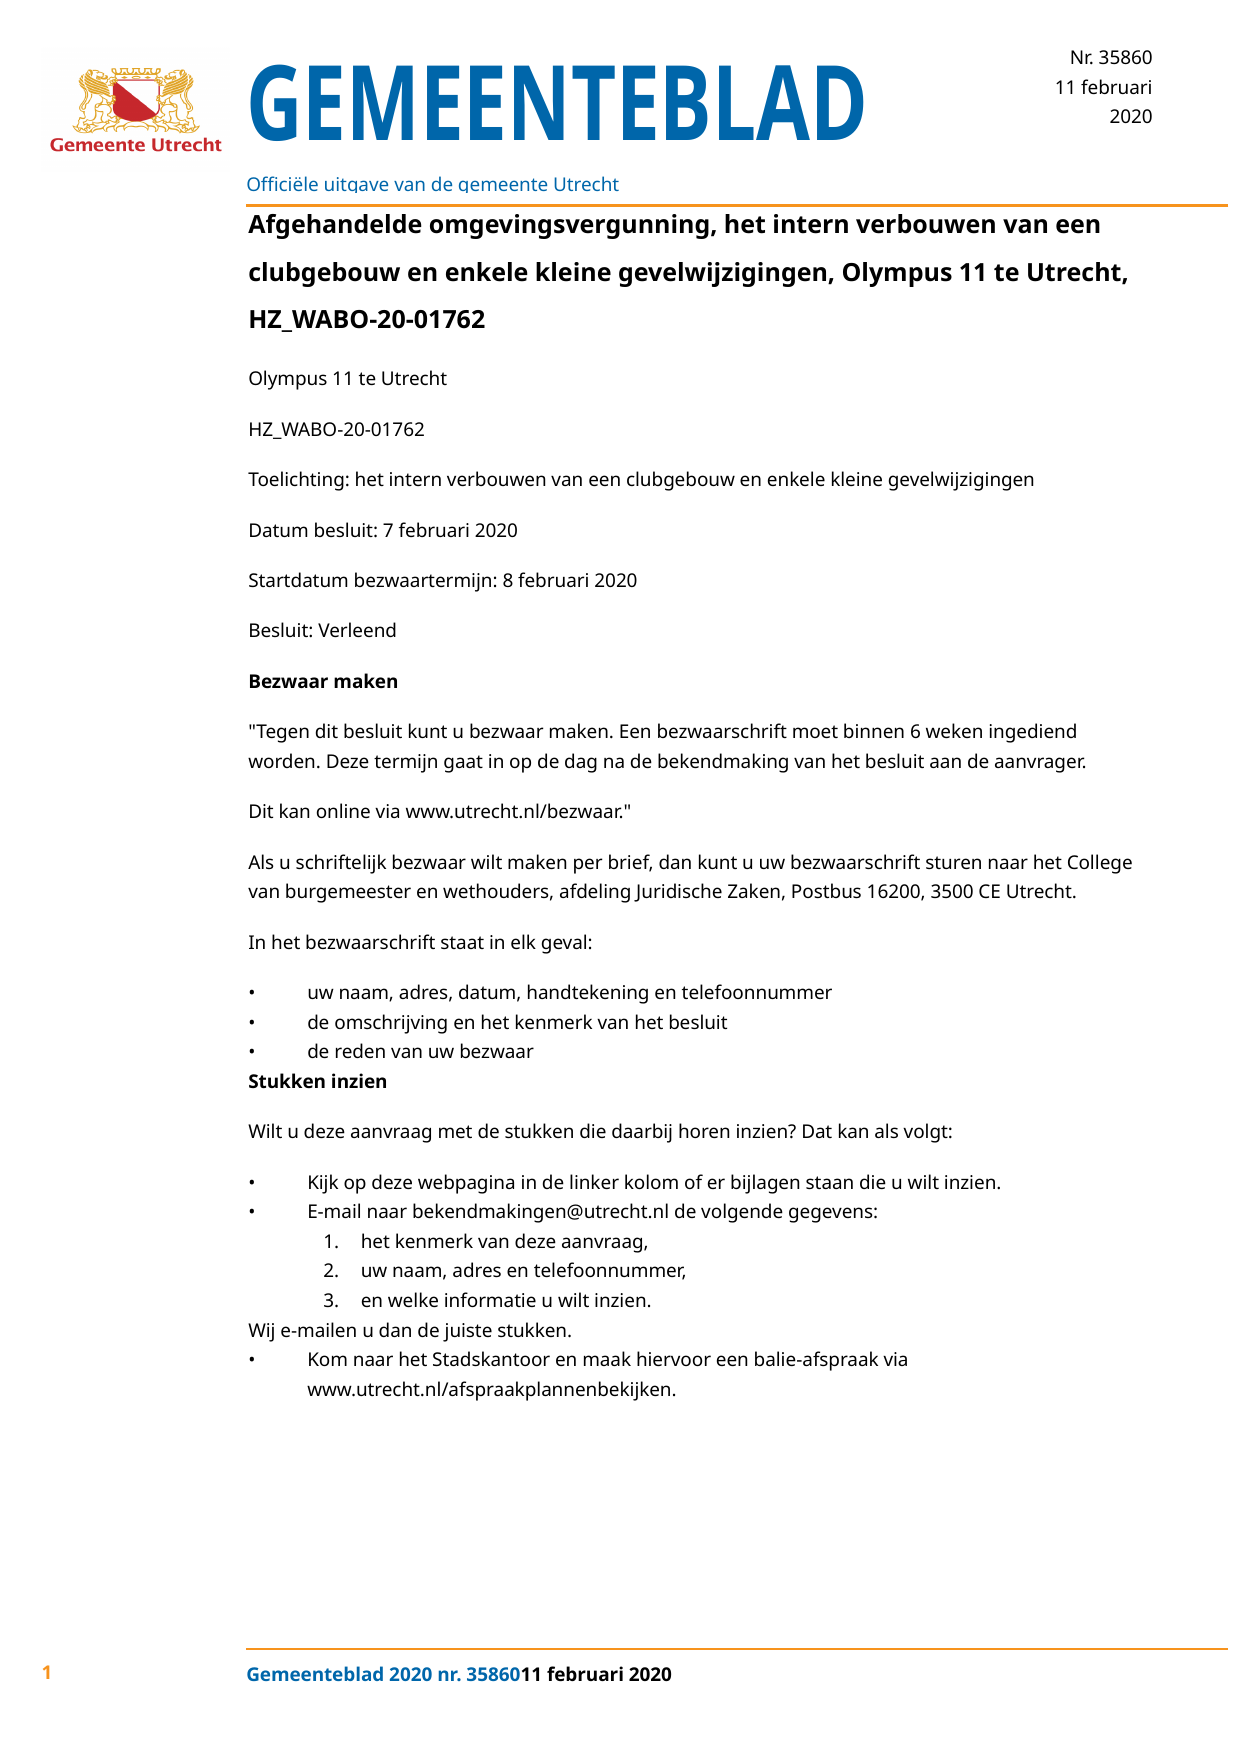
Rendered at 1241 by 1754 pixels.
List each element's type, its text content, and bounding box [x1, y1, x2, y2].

text Besluit: Verleend [248, 618, 1152, 643]
text Dit kan online via www.utrecht.nl/bezwaar." [248, 798, 1152, 824]
list E-mail naar bekendmakingen@utrecht.nl de volgende gegevens: [248, 1198, 1152, 1224]
text Wilt u deze aanvraag met de stukken die daarbij horen inzien? Dat kan als volgt: [248, 1118, 1152, 1144]
text Stukken inzien [248, 1068, 1152, 1094]
list uw naam, adres, datum, handtekening en telefoonnummer [248, 979, 1152, 1005]
list de reden van uw bezwaar [248, 1038, 1152, 1064]
text Bezwaar maken [248, 668, 1152, 694]
text Datum besluit: 7 februari 2020 [248, 517, 1152, 542]
list Kijk op deze webpagina in de linker kolom of er bijlagen staan die u wilt inzien. [248, 1169, 1152, 1194]
text Afgehandelde omgevingsvergunning, het intern verbouwen van een clubgebouw en enkele kleine gevelwijzigingen, Olympus 11 te Utrecht, HZ_WABO-20-01762 [248, 207, 1152, 336]
text Startdatum bezwaartermijn: 8 februari 2020 [248, 567, 1152, 593]
list uw naam, adres en telefoonnummer, [323, 1258, 1152, 1283]
text Als u schriftelijk bezwaar wilt maken per brief, dan kunt u uw bezwaarschrift sturen naar het College van burgemeester en wethouders, afdeling Juridische Zaken, Postbus 16200, 3500 CE Utrecht. [248, 849, 1152, 904]
list de omschrijving en het kenmerk van het besluit [248, 1009, 1152, 1034]
picture [41, 47, 231, 172]
list en welke informatie u wilt inzien. [323, 1287, 1152, 1313]
text Wij e-mailen u dan de juiste stukken. [248, 1317, 1152, 1342]
text Olympus 11 te Utrecht [248, 366, 1152, 391]
list het kenmerk van deze aanvraag, [323, 1228, 1152, 1254]
text Toelichting: het intern verbouwen van een clubgebouw en enkele kleine gevelwijzigingen [248, 466, 1152, 492]
list Kom naar het Stadskantoor en maak hiervoor een balie-afspraak via www.utrecht.nl/afspraakplannenbekijken. [248, 1346, 1152, 1402]
text "Tegen dit besluit kunt u bezwaar maken. Een bezwaarschrift moet binnen 6 weken ingediend worden. Deze termijn gaat in op de dag na de bekendmaking van het besluit aan de aanvrager. [248, 718, 1152, 774]
text In het bezwaarschrift staat in elk geval: [248, 929, 1152, 954]
text HZ_WABO-20-01762 [248, 416, 1152, 442]
